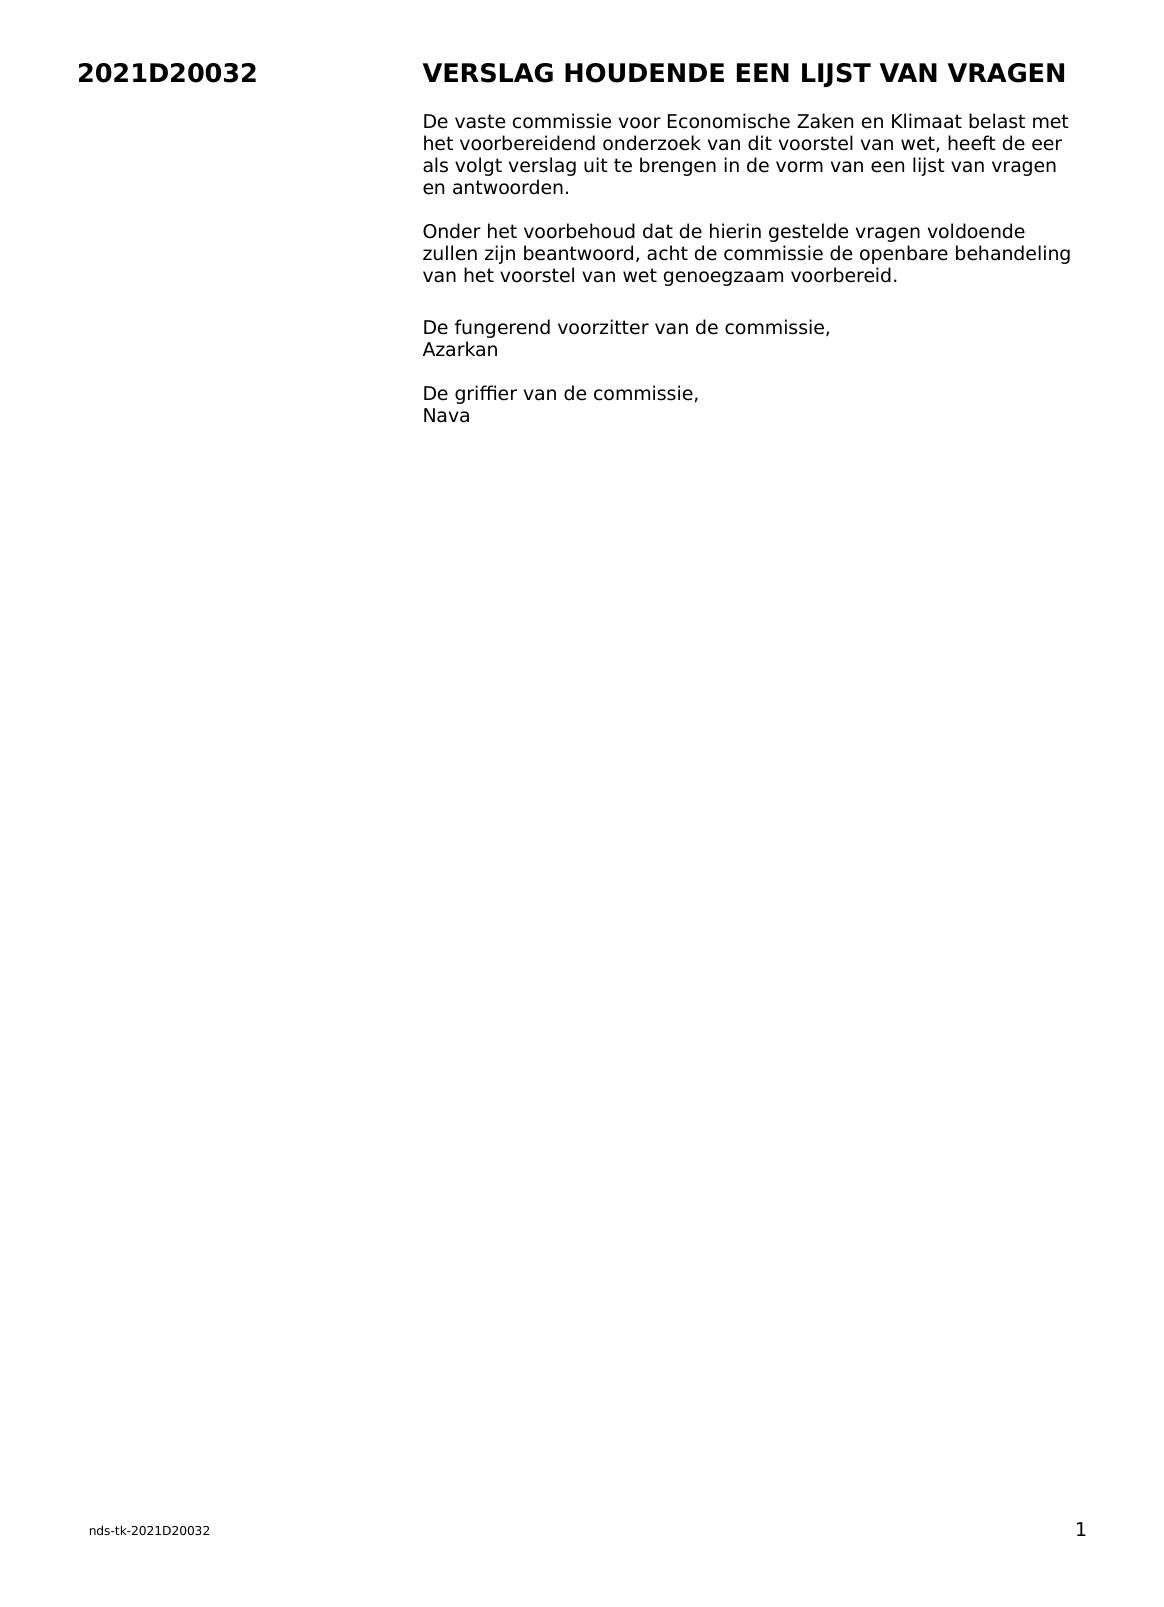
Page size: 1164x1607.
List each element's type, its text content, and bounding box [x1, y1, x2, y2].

text De griffier van de commissie, Nava [422, 383, 1087, 427]
text De fungerend voorzitter van de commissie, Azarkan [422, 317, 1087, 361]
text Onder het voorbehoud dat de hierin gestelde vragen voldoende zullen zijn beantwoord, acht de commissie de openbare behandeling van het voorstel van wet genoegzaam voorbereid. [422, 221, 1087, 287]
text De vaste commissie voor Economische Zaken en Klimaat belast met het voorbereidend onderzoek van dit voorstel van wet, heeft de eer als volgt verslag uit te brengen in de vorm van een lijst van vragen en antwoorden. [422, 111, 1087, 199]
text nds-tk-2021D20032 [88, 1524, 323, 1538]
text 2021D20032 VERSLAG HOUDENDE EEN LIJST VAN VRAGEN [77, 59, 1087, 89]
